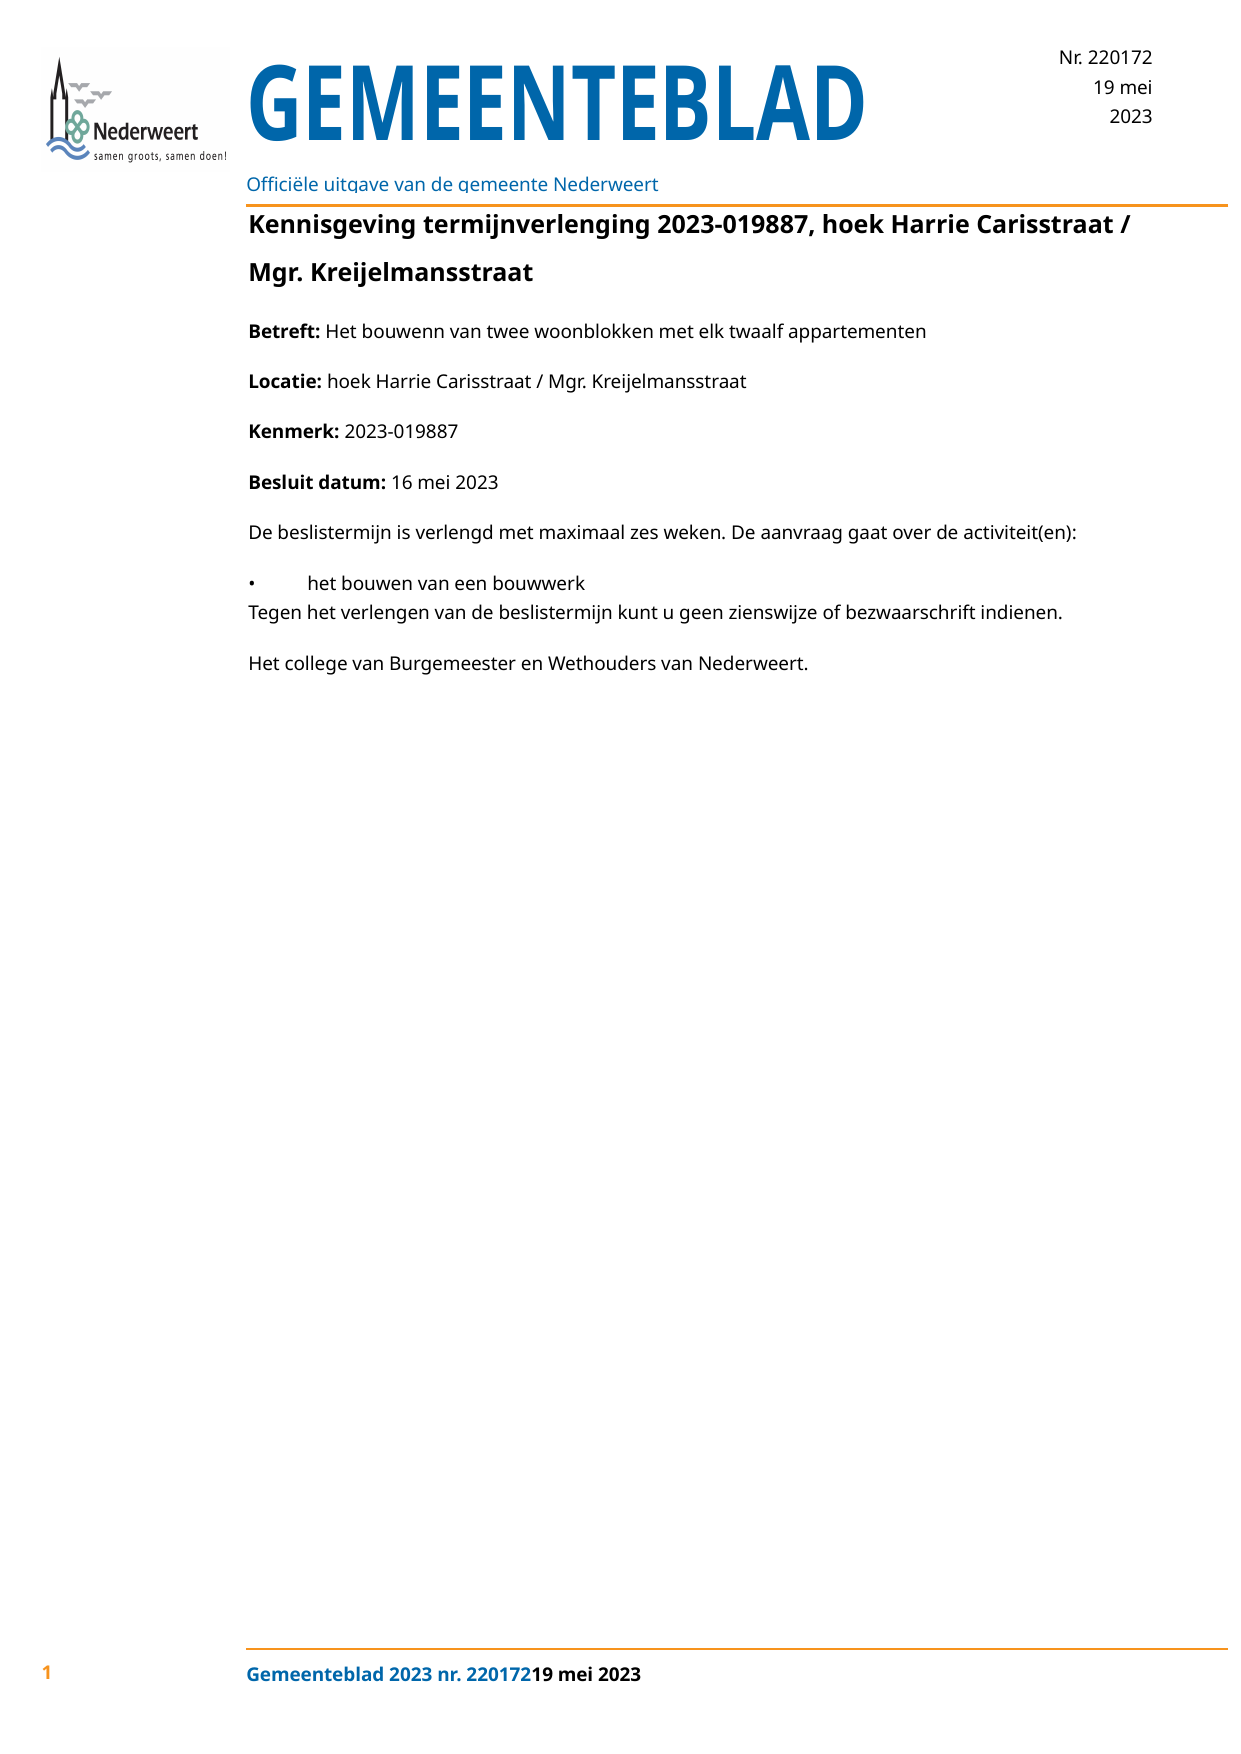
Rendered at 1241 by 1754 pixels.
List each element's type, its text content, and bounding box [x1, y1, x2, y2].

text Kenmerk: 2023-019887 [248, 419, 1152, 444]
text Locatie: hoek Harrie Carisstraat / Mgr. Kreijelmansstraat [248, 368, 1152, 394]
picture [41, 47, 231, 172]
text Kennisgeving termijnverlenging 2023-019887, hoek Harrie Carisstraat / Mgr. Kreijelmansstraat [248, 207, 1152, 288]
list het bouwen van een bouwwerk [248, 570, 1152, 596]
text Besluit datum: 16 mei 2023 [248, 469, 1152, 495]
text Het college van Burgemeester en Wethouders van Nederweert. [248, 650, 1152, 676]
text De beslistermijn is verlengd met maximaal zes weken. De aanvraag gaat over de activiteit(en): [248, 519, 1152, 545]
text Betreft: Het bouwenn van twee woonblokken met elk twaalf appartementen [248, 318, 1152, 344]
text Tegen het verlengen van de beslistermijn kunt u geen zienswijze of bezwaarschrift indienen. [248, 599, 1152, 625]
